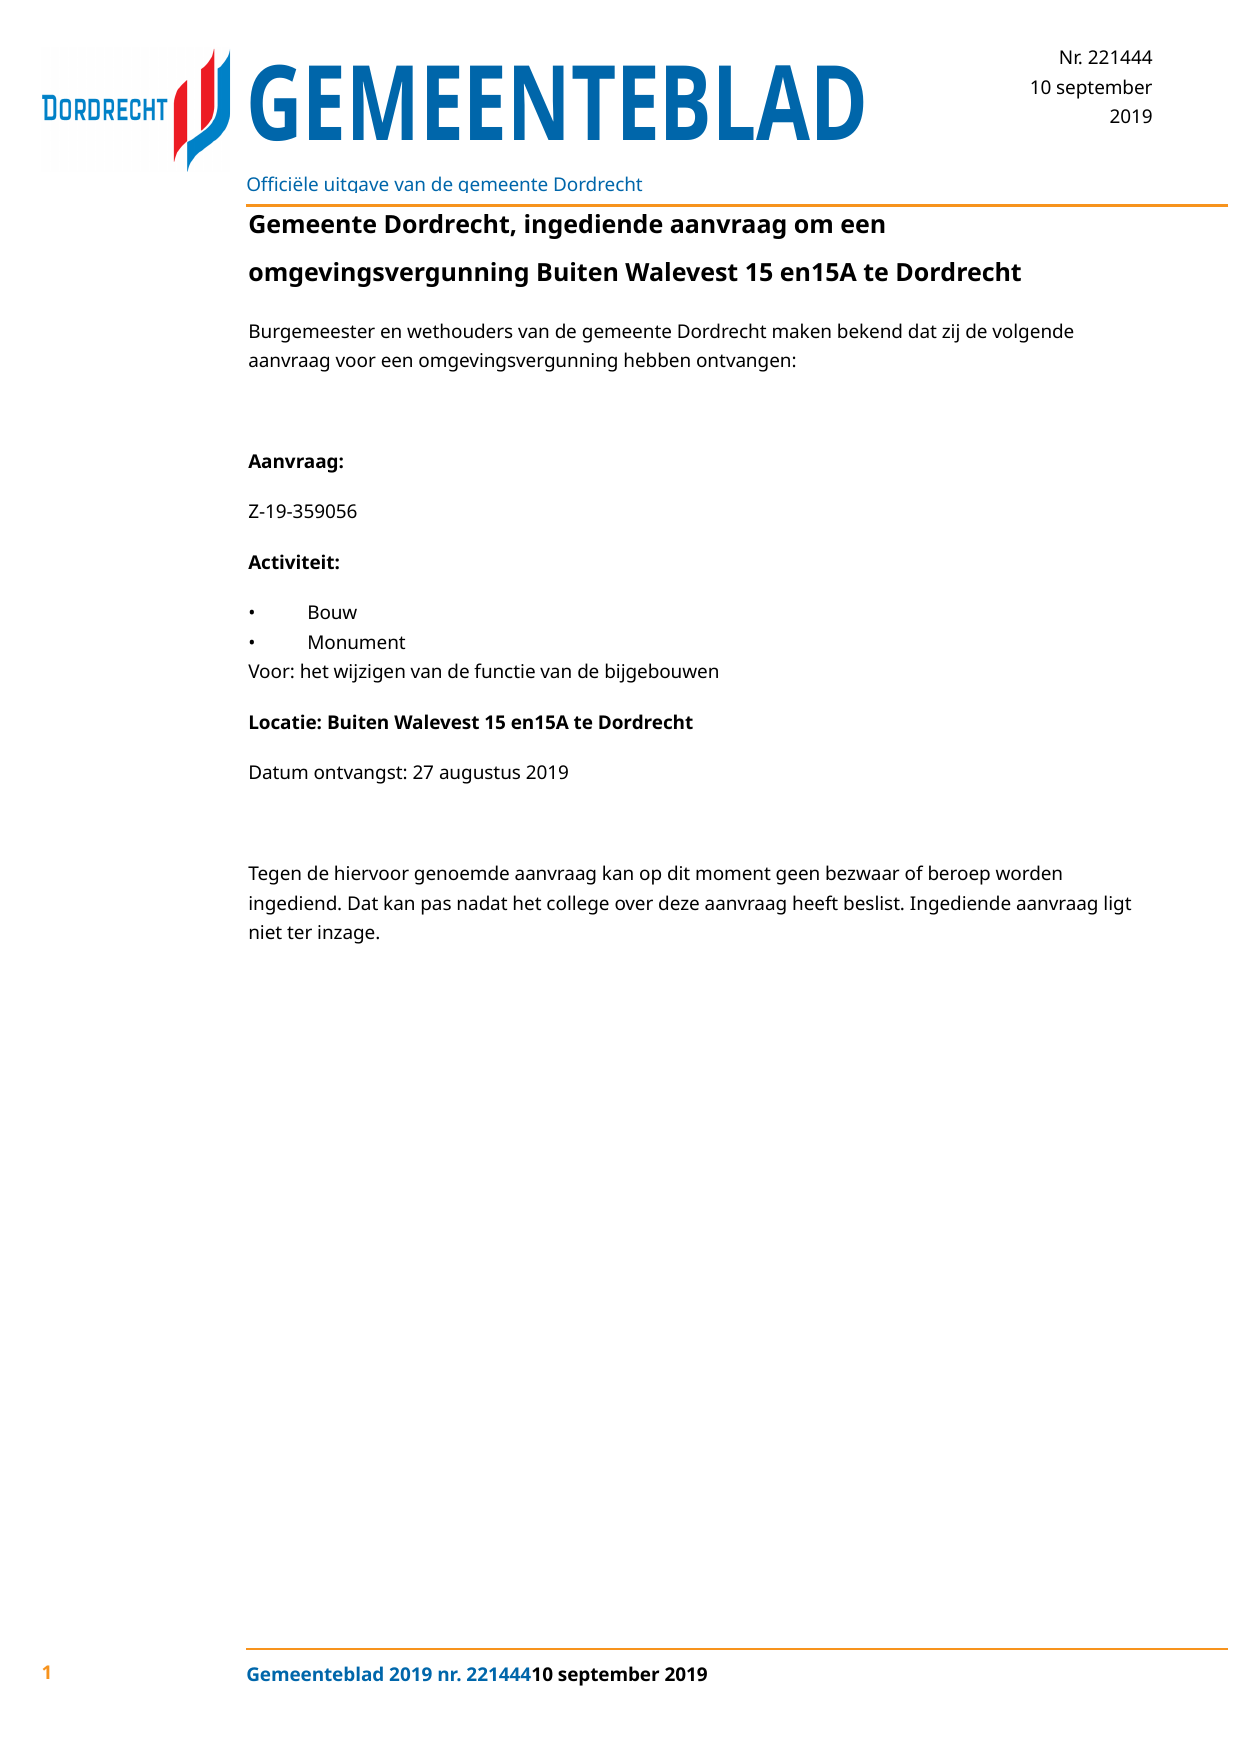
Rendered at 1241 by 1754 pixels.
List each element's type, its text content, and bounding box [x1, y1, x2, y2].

picture [41, 47, 231, 172]
text Datum ontvangst: 27 augustus 2019 [248, 759, 1152, 785]
text Aanvraag: [248, 448, 1152, 474]
text Burgemeester en wethouders van de gemeente Dordrecht maken bekend dat zij de volgende aanvraag voor een omgevingsvergunning hebben ontvangen: [248, 318, 1152, 373]
list Bouw [248, 599, 1152, 625]
text Gemeente Dordrecht, ingediende aanvraag om een omgevingsvergunning Buiten Walevest 15 en15A te Dordrecht [248, 207, 1152, 288]
text Z-19-359056 [248, 499, 1152, 524]
text Locatie: Buiten Walevest 15 en15A te Dordrecht [248, 709, 1152, 735]
text Activiteit: [248, 549, 1152, 575]
list Monument [248, 629, 1152, 655]
text Voor: het wijzigen van de functie van de bijgebouwen [248, 659, 1152, 684]
text Tegen de hiervoor genoemde aanvraag kan op dit moment geen bezwaar of beroep worden ingediend. Dat kan pas nadat het college over deze aanvraag heeft beslist. Ingediende aanvraag ligt niet ter inzage. [248, 860, 1152, 945]
